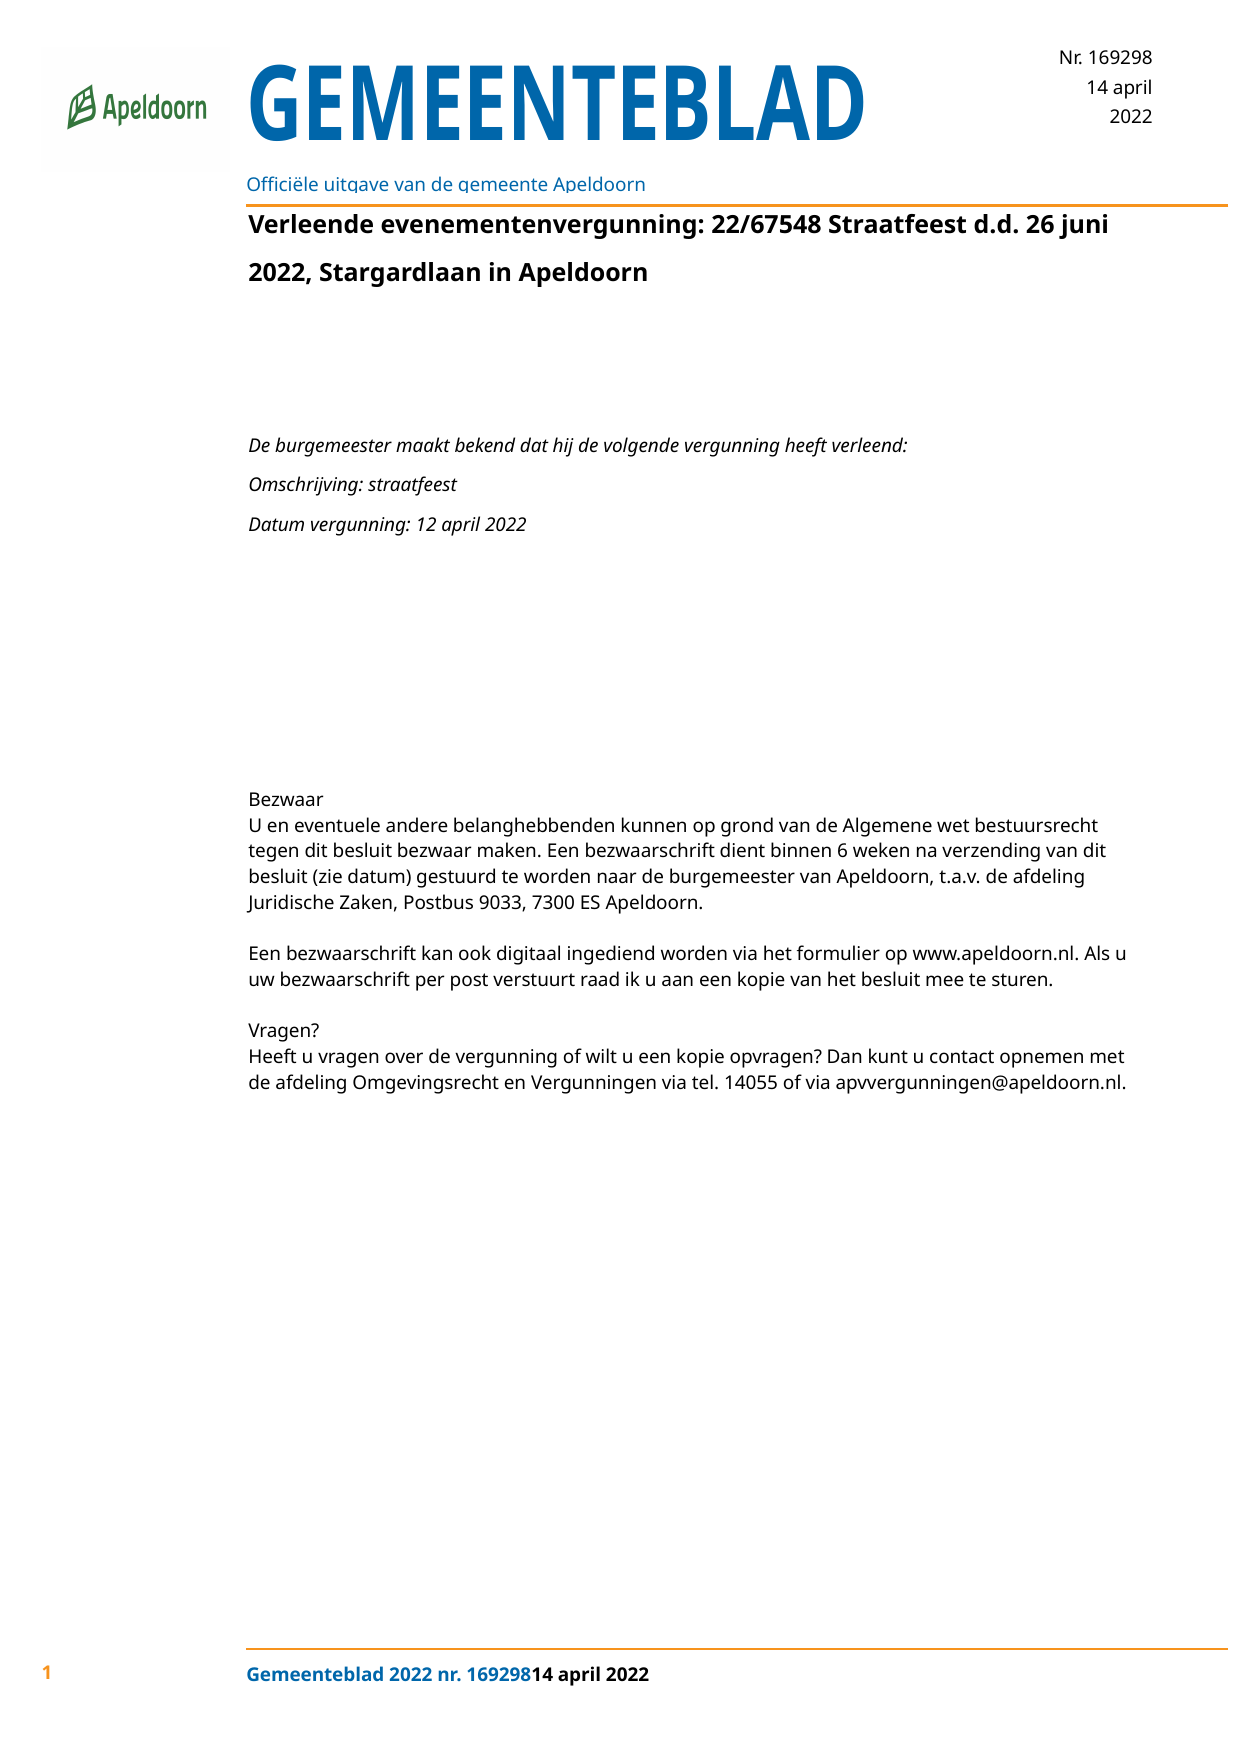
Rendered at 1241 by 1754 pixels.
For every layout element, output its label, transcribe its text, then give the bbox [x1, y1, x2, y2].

text Bezwaar [248, 786, 1152, 812]
picture [41, 47, 231, 172]
text Verleende evenementenvergunning: 22/67548 Straatfeest d.d. 26 juni 2022, Stargardlaan in Apeldoorn [248, 207, 1152, 288]
text Heeft u vragen over de vergunning of wilt u een kopie opvragen? Dan kunt u contact opnemen met de afdeling Omgevingsrecht en Vergunningen via tel. 14055 of via apvvergunningen@apeldoorn.nl. [248, 1043, 1152, 1095]
text U en eventuele andere belanghebbenden kunnen op grond van de Algemene wet bestuursrecht tegen dit besluit bezwaar maken. Een bezwaarschrift dient binnen 6 weken na verzending van dit besluit (zie datum) gestuurd te worden naar de burgemeester van Apeldoorn, t.a.v. de afdeling Juridische Zaken, Postbus 9033, 7300 ES Apeldoorn. [248, 812, 1152, 915]
text Vragen? [248, 1018, 1152, 1043]
text Datum vergunning: 12 april 2022 [248, 511, 1152, 537]
text De burgemeester maakt bekend dat hij de volgende vergunning heeft verleend: [248, 432, 1152, 458]
text Omschrijving: straatfeest [248, 472, 1152, 497]
text Een bezwaarschrift kan ook digitaal ingediend worden via het formulier op www.apeldoorn.nl. Als u uw bezwaarschrift per post verstuurt raad ik u aan een kopie van het besluit mee te sturen. [248, 940, 1152, 992]
